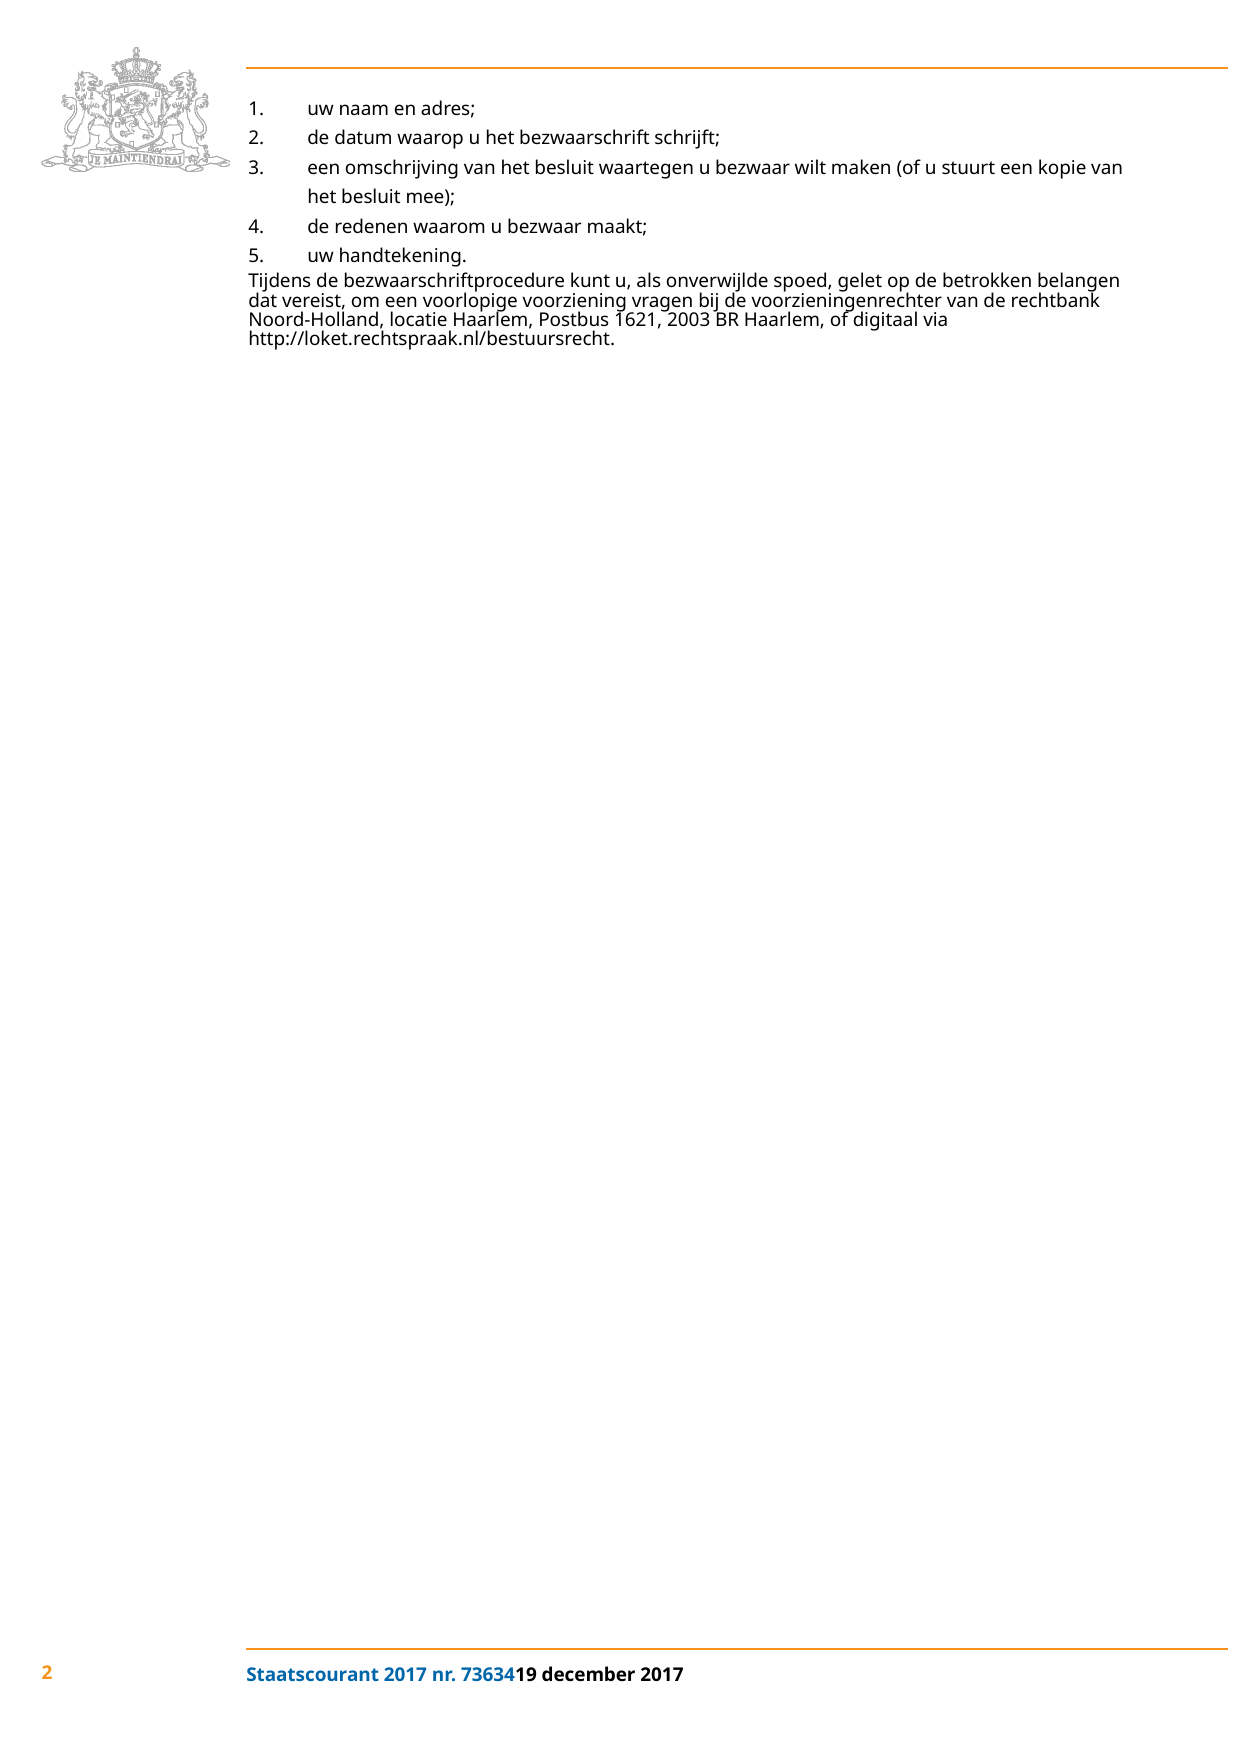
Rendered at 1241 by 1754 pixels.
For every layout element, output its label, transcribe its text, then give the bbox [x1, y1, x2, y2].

list uw naam en adres; [248, 95, 1152, 121]
list uw handtekening. [248, 243, 1152, 268]
list de redenen waarom u bezwaar maakt; [248, 213, 1152, 239]
list de datum waarop u het bezwaarschrift schrijft; [248, 124, 1152, 150]
picture [41, 47, 231, 172]
text Tijdens de bezwaarschriftprocedure kunt u, als onverwijlde spoed, gelet op de betrokken belangen dat vereist, om een voorlopige voorziening vragen bij de voorzieningenrechter van de rechtbank Noord-Holland, locatie Haarlem, Postbus 1621, 2003 BR Haarlem, of digitaal via http://loket.rechtspraak.nl/bestuursrecht. [248, 272, 1152, 349]
list een omschrijving van het besluit waartegen u bezwaar wilt maken (of u stuurt een kopie van het besluit mee); [248, 154, 1152, 209]
